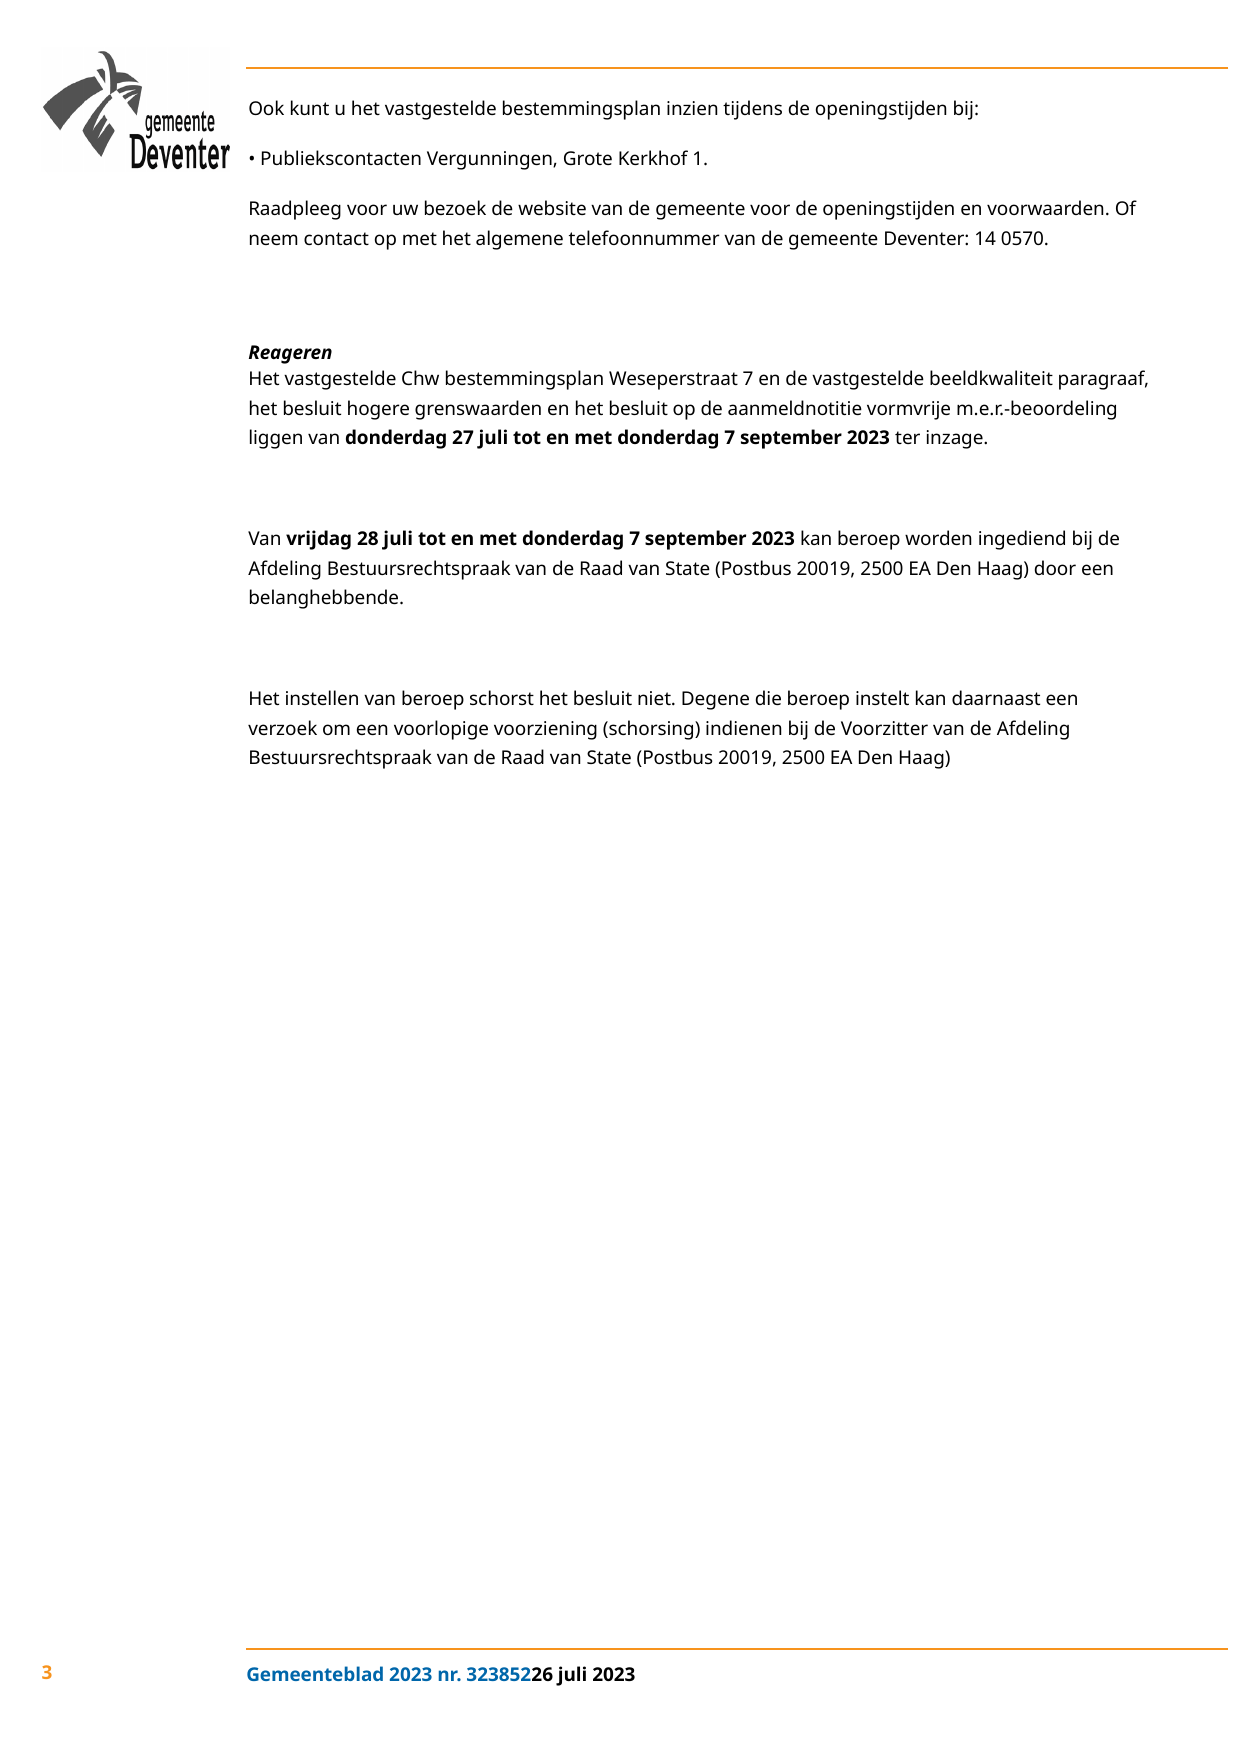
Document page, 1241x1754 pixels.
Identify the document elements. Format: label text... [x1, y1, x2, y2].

text • Publiekscontacten Vergunningen, Grote Kerkhof 1. [248, 145, 1152, 171]
text Reageren [248, 339, 1152, 365]
picture [41, 47, 231, 172]
text Het instellen van beroep schorst het besluit niet. Degene die beroep instelt kan daarnaast een verzoek om een voorlopige voorziening (schorsing) indienen bij de Voorzitter van de Afdeling Bestuursrechtspraak van de Raad van State (Postbus 20019, 2500 EA Den Haag) [248, 685, 1152, 770]
text Het vastgestelde Chw bestemmingsplan Weseperstraat 7 en de vastgestelde beeldkwaliteit paragraaf, het besluit hogere grenswaarden en het besluit op de aanmeldnotitie vormvrije m.e.r.-beoordeling liggen van donderdag 27 juli tot en met donderdag 7 september 2023 ter inzage. [248, 365, 1152, 450]
text Van vrijdag 28 juli tot en met donderdag 7 september 2023 kan beroep worden ingediend bij de Afdeling Bestuursrechtspraak van de Raad van State (Postbus 20019, 2500 EA Den Haag) door een belanghebbende. [248, 525, 1152, 610]
text Raadpleeg voor uw bezoek de website van de gemeente voor de openingstijden en voorwaarden. Of neem contact op met het algemene telefoonnummer van de gemeente Deventer: 14 0570. [248, 196, 1152, 251]
text Ook kunt u het vastgestelde bestemmingsplan inzien tijdens de openingstijden bij: [248, 95, 1152, 121]
